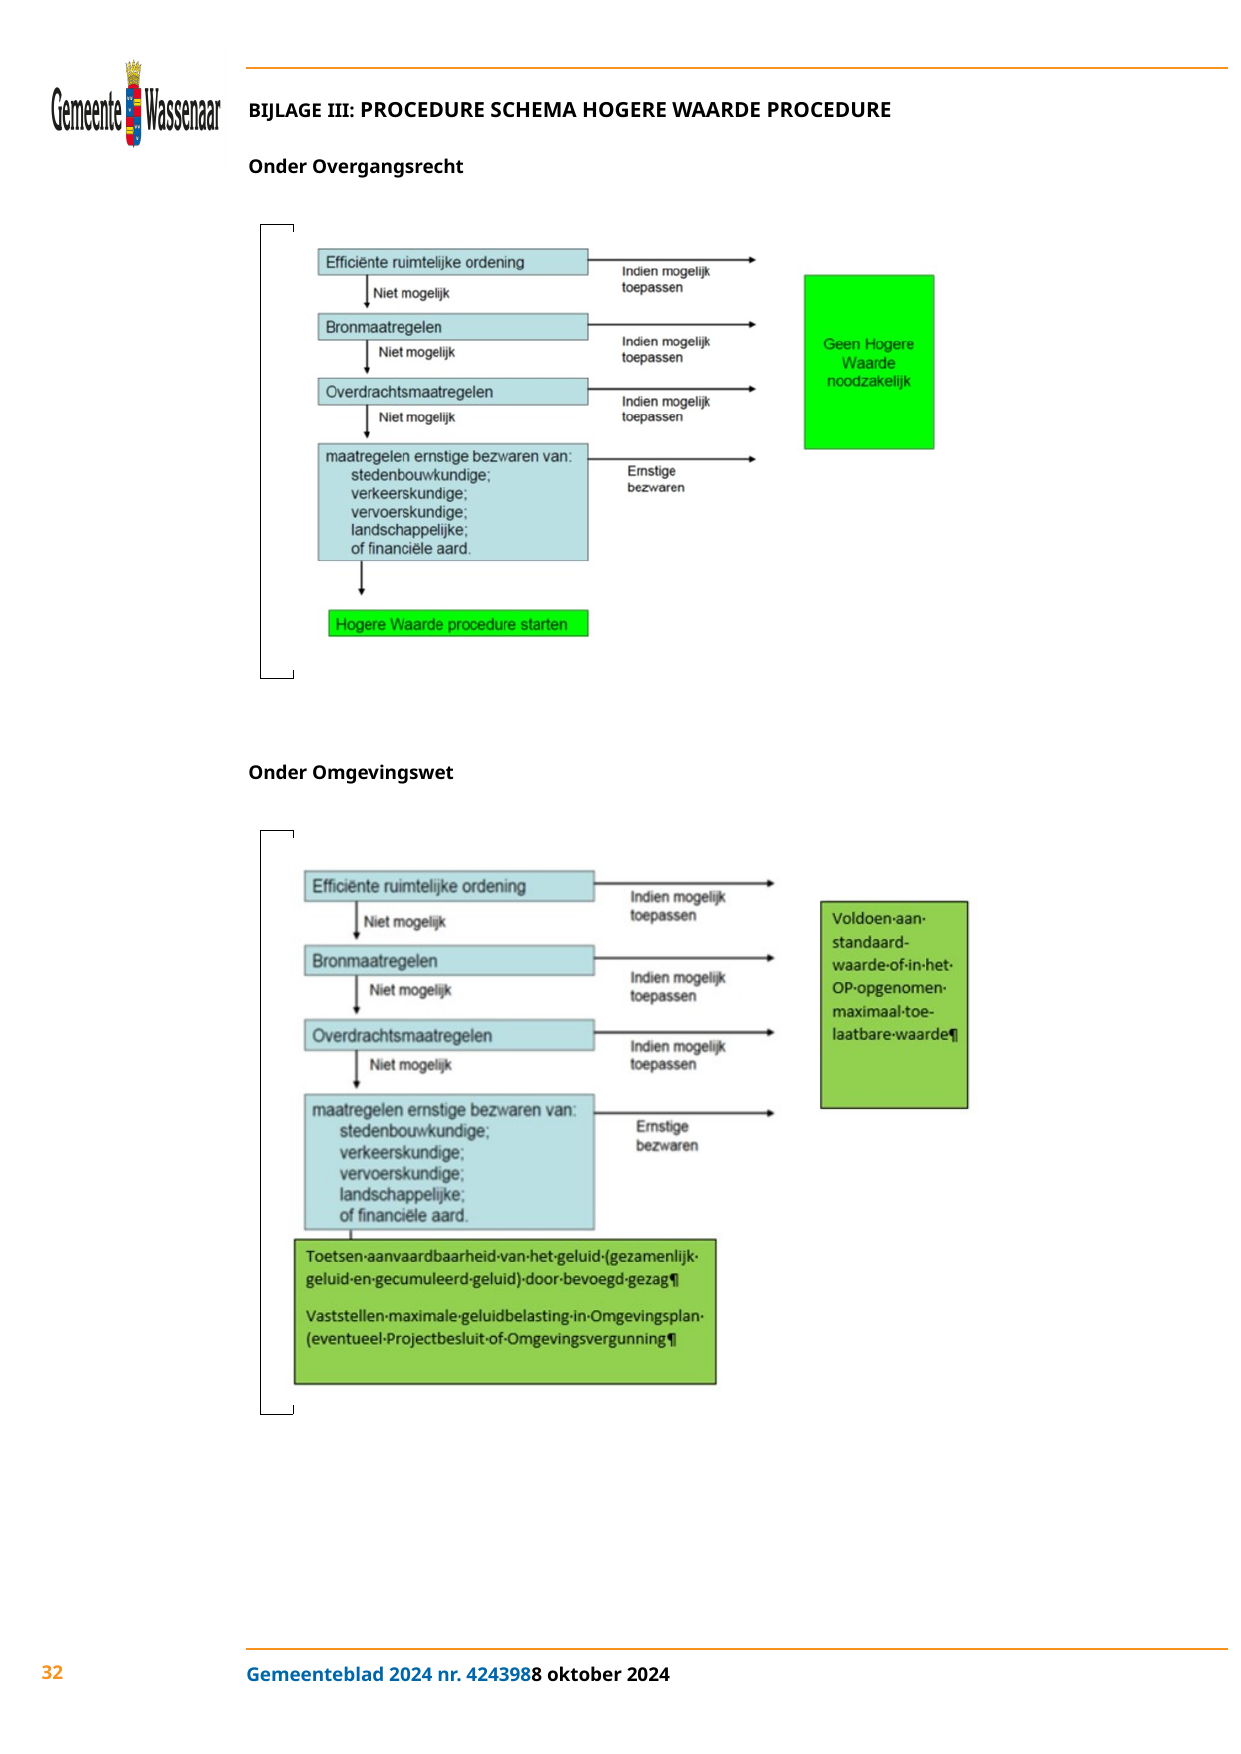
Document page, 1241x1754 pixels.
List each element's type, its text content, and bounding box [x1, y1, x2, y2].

text BIJLAGE III: PROCEDURE SCHEMA HOGERE WAARDE PROCEDURE [248, 95, 1152, 123]
picture [268, 232, 978, 670]
text Onder Overgangsrecht [248, 153, 1152, 179]
picture [268, 838, 978, 1405]
picture [41, 47, 231, 172]
text Onder Omgevingswet [248, 759, 1152, 784]
